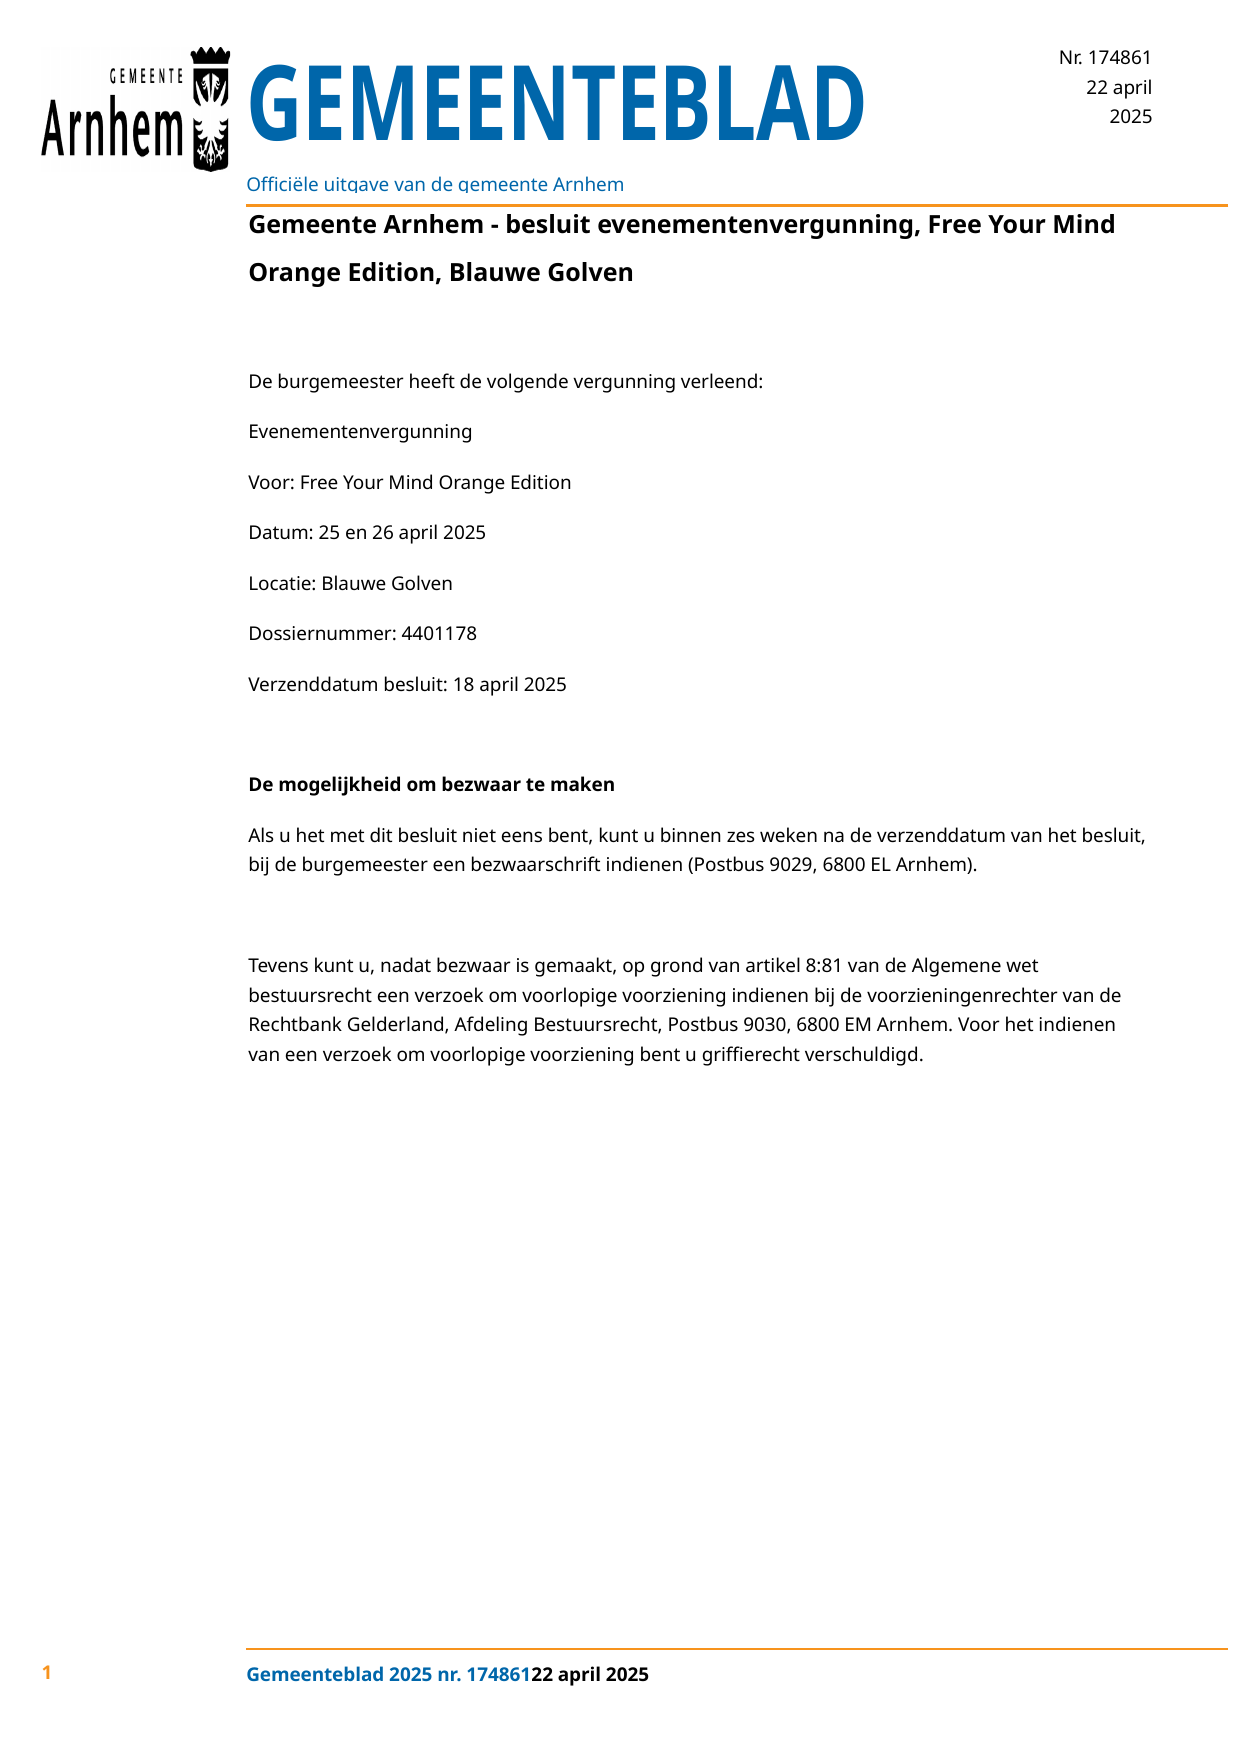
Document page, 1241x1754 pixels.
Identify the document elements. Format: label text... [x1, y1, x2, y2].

text Locatie: Blauwe Golven [248, 570, 1152, 596]
text Dossiernummer: 4401178 [248, 620, 1152, 646]
text Verzenddatum besluit: 18 april 2025 [248, 671, 1152, 697]
text De burgemeester heeft de volgende vergunning verleend: [248, 368, 1152, 394]
text Voor: Free Your Mind Orange Edition [248, 469, 1152, 495]
text Tevens kunt u, nadat bezwaar is gemaakt, op grond van artikel 8:81 van de Algemene wet bestuursrecht een verzoek om voorlopige voorziening indienen bij de voorzieningenrechter van de Rechtbank Gelderland, Afdeling Bestuursrecht, Postbus 9030, 6800 EM Arnhem. Voor het indienen van een verzoek om voorlopige voorziening bent u griffierecht verschuldigd. [248, 952, 1152, 1067]
text De mogelijkheid om bezwaar te maken [248, 772, 1152, 797]
text Datum: 25 en 26 april 2025 [248, 519, 1152, 545]
text Als u het met dit besluit niet eens bent, kunt u binnen zes weken na de verzenddatum van het besluit, bij de burgemeester een bezwaarschrift indienen (Postbus 9029, 6800 EL Arnhem). [248, 822, 1152, 877]
text Evenementenvergunning [248, 419, 1152, 444]
picture [41, 47, 231, 172]
text Gemeente Arnhem - besluit evenementenvergunning, Free Your Mind Orange Edition, Blauwe Golven [248, 207, 1152, 288]
